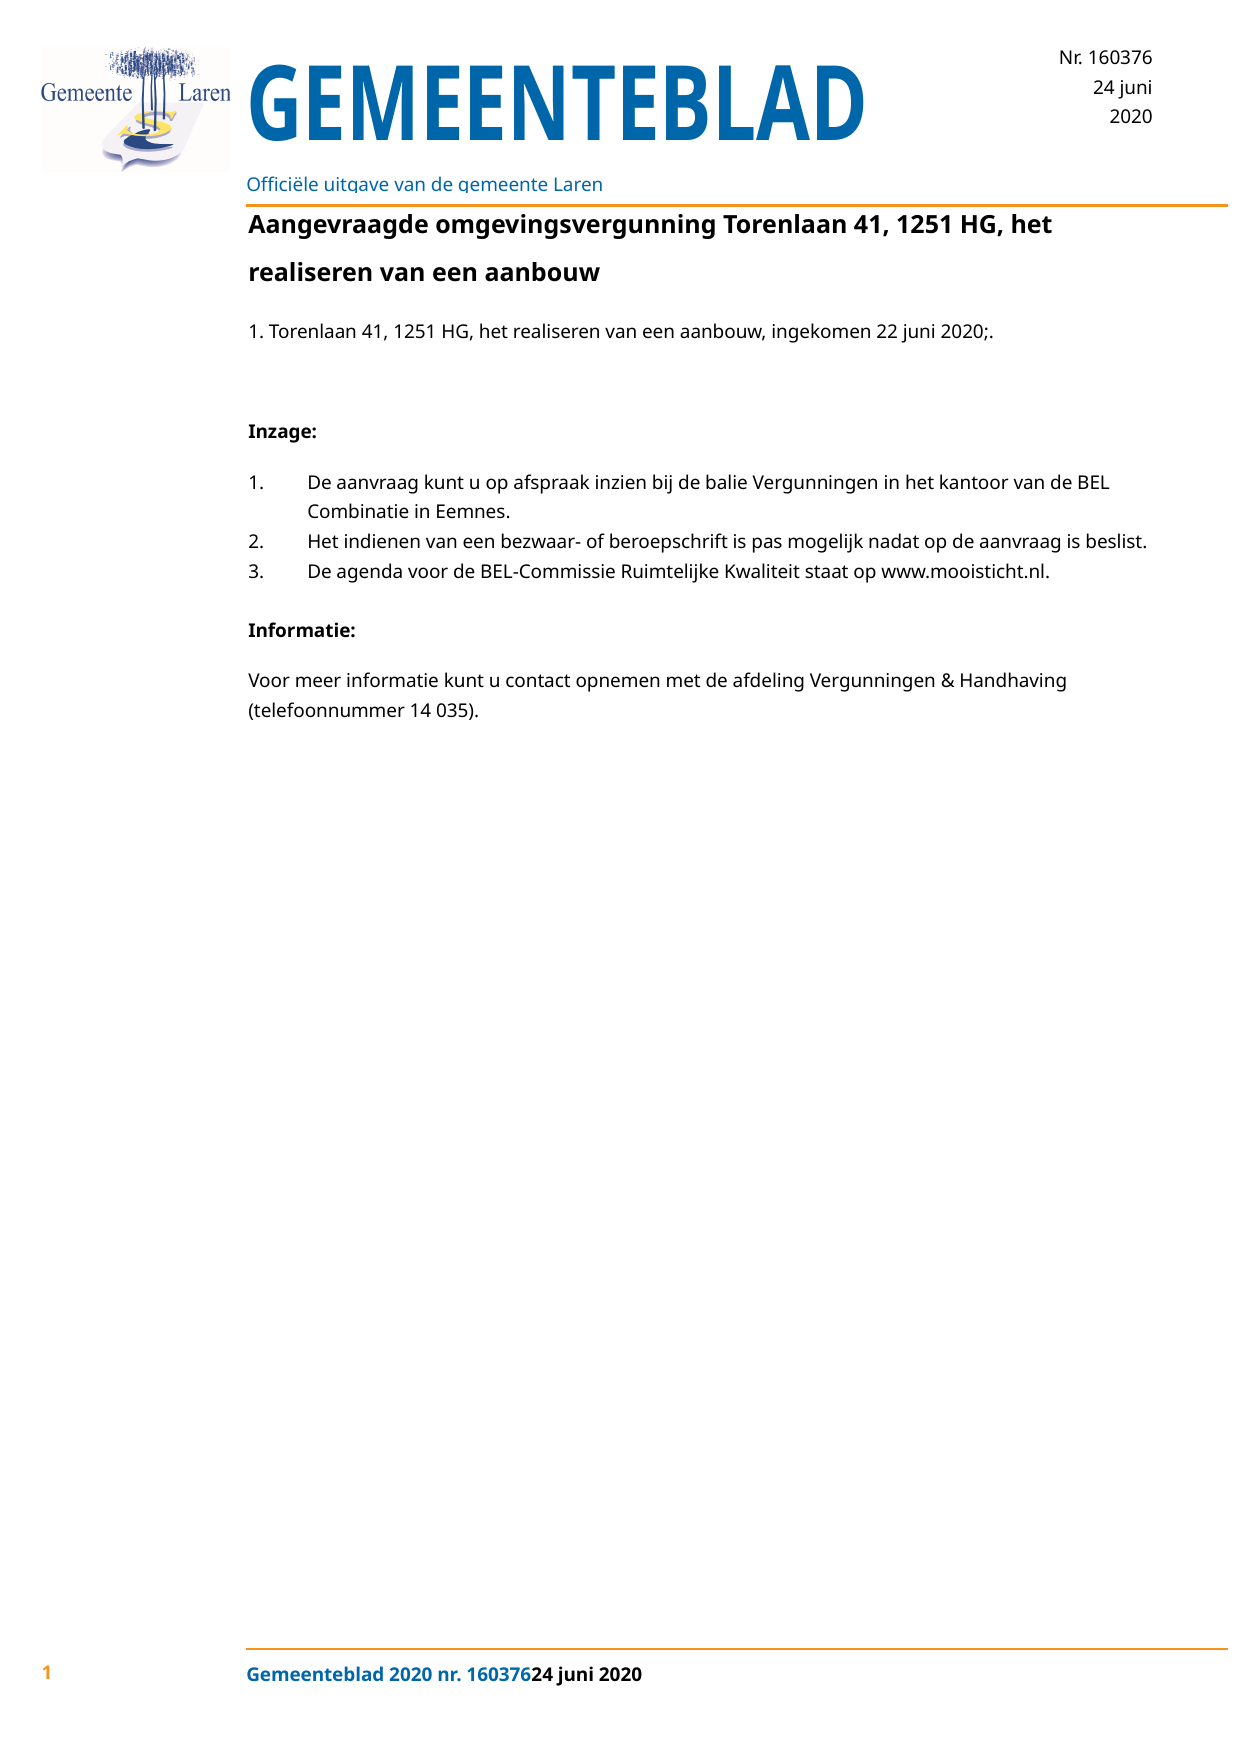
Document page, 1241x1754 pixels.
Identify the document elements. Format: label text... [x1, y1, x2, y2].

list De agenda voor de BEL-Commissie Ruimtelijke Kwaliteit staat op www.mooisticht.nl. [248, 558, 1152, 584]
text Informatie: [248, 617, 1152, 643]
list Het indienen van een bezwaar- of beroepschrift is pas mogelijk nadat op de aanvraag is beslist. [248, 528, 1152, 554]
text Inzage: [248, 419, 1152, 444]
text Voor meer informatie kunt u contact opnemen met de afdeling Vergunningen & Handhaving (telefoonnummer 14 035). [248, 667, 1152, 723]
text 1. Torenlaan 41, 1251 HG, het realiseren van een aanbouw, ingekomen 22 juni 2020;. [248, 318, 1152, 344]
text Aangevraagde omgevingsvergunning Torenlaan 41, 1251 HG, het realiseren van een aanbouw [248, 207, 1152, 288]
list De aanvraag kunt u op afspraak inzien bij de balie Vergunningen in het kantoor van de BEL Combinatie in Eemnes. [248, 469, 1152, 524]
picture [41, 47, 231, 172]
